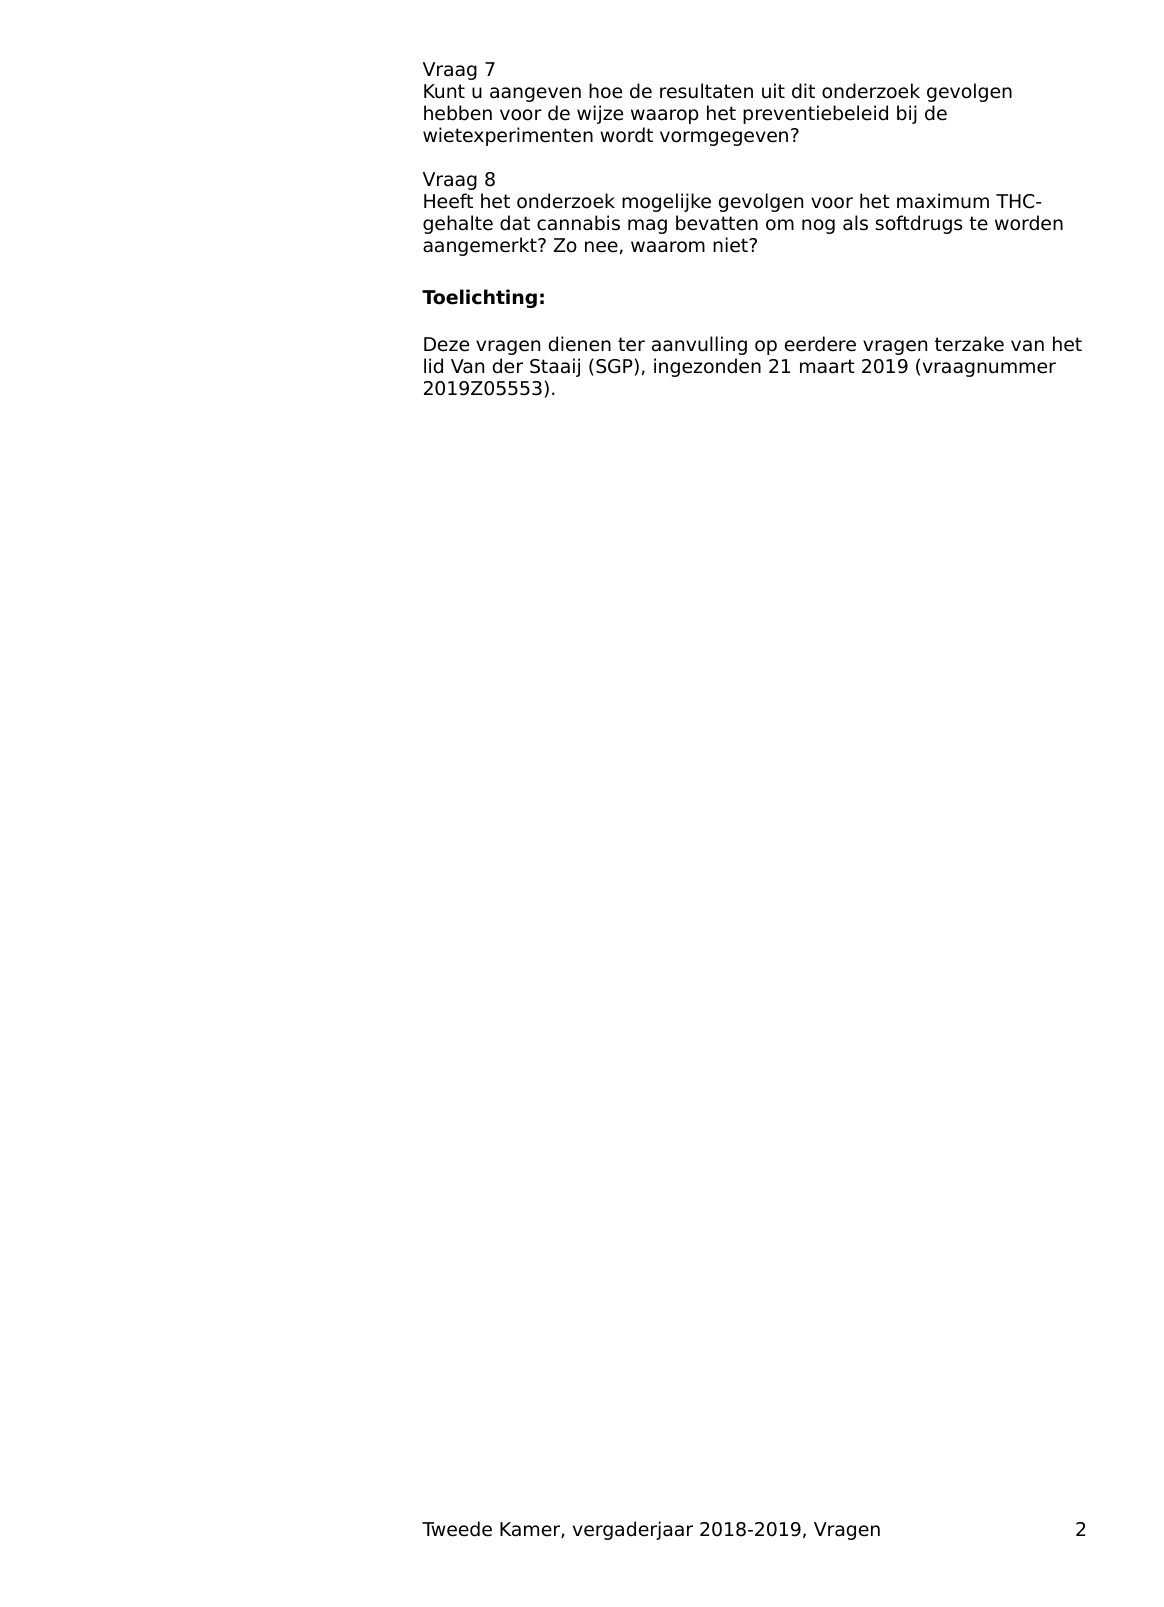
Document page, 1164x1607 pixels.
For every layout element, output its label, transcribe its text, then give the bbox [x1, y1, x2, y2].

text Heeft het onderzoek mogelijke gevolgen voor het maximum THC-gehalte dat cannabis mag bevatten om nog als softdrugs te worden aangemerkt? Zo nee, waarom niet? [422, 191, 1087, 257]
text Vraag 8 [422, 169, 1087, 191]
text Vraag 7 [422, 59, 1087, 81]
text Kunt u aangeven hoe de resultaten uit dit onderzoek gevolgen hebben voor de wijze waarop het preventiebeleid bij de wietexperimenten wordt vormgegeven? [422, 81, 1087, 147]
text Deze vragen dienen ter aanvulling op eerdere vragen terzake van het lid Van der Staaij (SGP), ingezonden 21 maart 2019 (vraagnummer 2019Z05553). [422, 334, 1087, 400]
subtitle Toelichting: [422, 287, 1087, 309]
